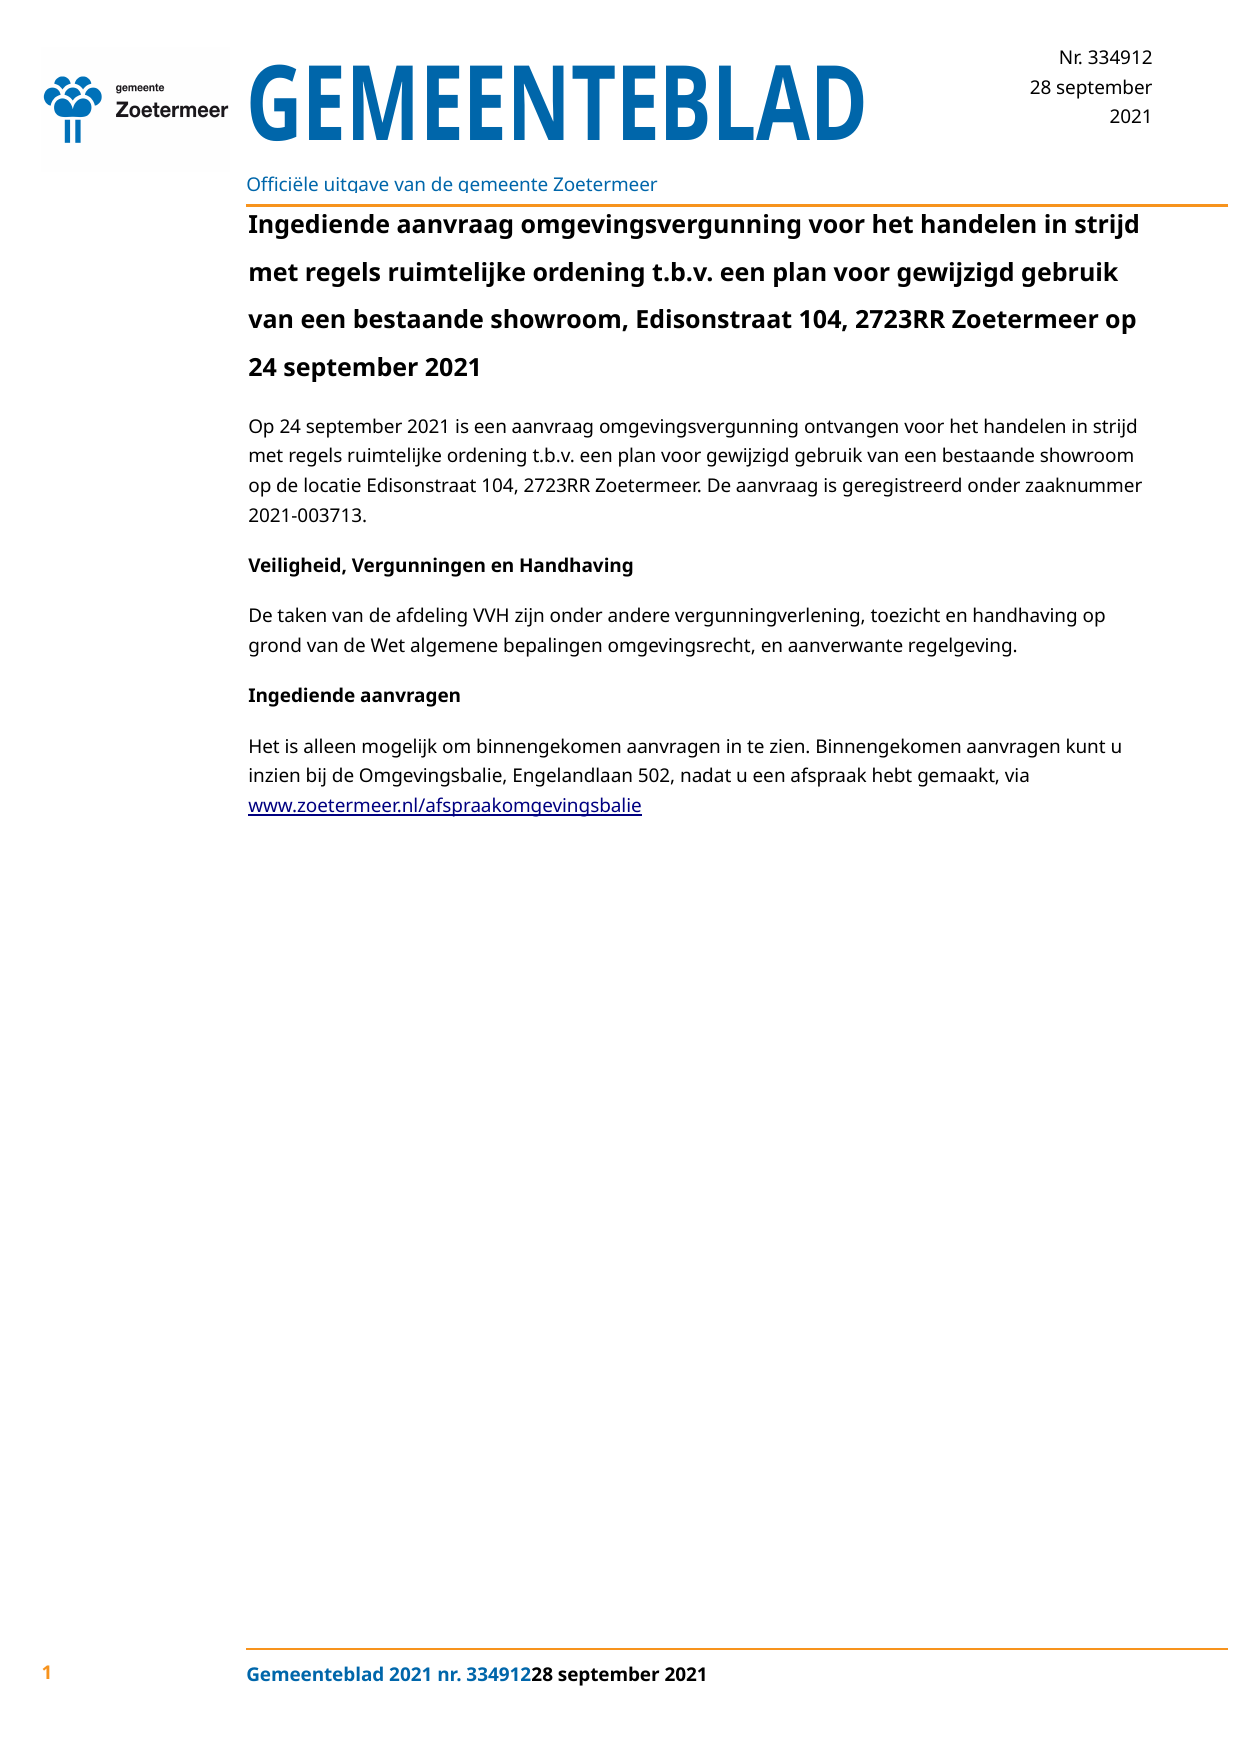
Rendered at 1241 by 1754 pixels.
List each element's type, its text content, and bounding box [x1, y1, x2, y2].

text Ingediende aanvragen [248, 683, 1152, 708]
text Het is alleen mogelijk om binnengekomen aanvragen in te zien. Binnengekomen aanvragen kunt u inzien bij de Omgevingsbalie, Engelandlaan 502, nadat u een afspraak hebt gemaakt, via www.zoetermeer.nl/afspraakomgevingsbalie [248, 733, 1152, 818]
text Veiligheid, Vergunningen en Handhaving [248, 552, 1152, 578]
text Ingediende aanvraag omgevingsvergunning voor het handelen in strijd met regels ruimtelijke ordening t.b.v. een plan voor gewijzigd gebruik van een bestaande showroom, Edisonstraat 104, 2723RR Zoetermeer op 24 september 2021 [248, 207, 1152, 384]
text De taken van de afdeling VVH zijn onder andere vergunningverlening, toezicht en handhaving op grond van de Wet algemene bepalingen omgevingsrecht, en aanverwante regelgeving. [248, 603, 1152, 658]
text Op 24 september 2021 is een aanvraag omgevingsvergunning ontvangen voor het handelen in strijd met regels ruimtelijke ordening t.b.v. een plan voor gewijzigd gebruik van een bestaande showroom op de locatie Edisonstraat 104, 2723RR Zoetermeer. De aanvraag is geregistreerd onder zaaknummer 2021-003713. [248, 413, 1152, 528]
picture [41, 47, 231, 172]
